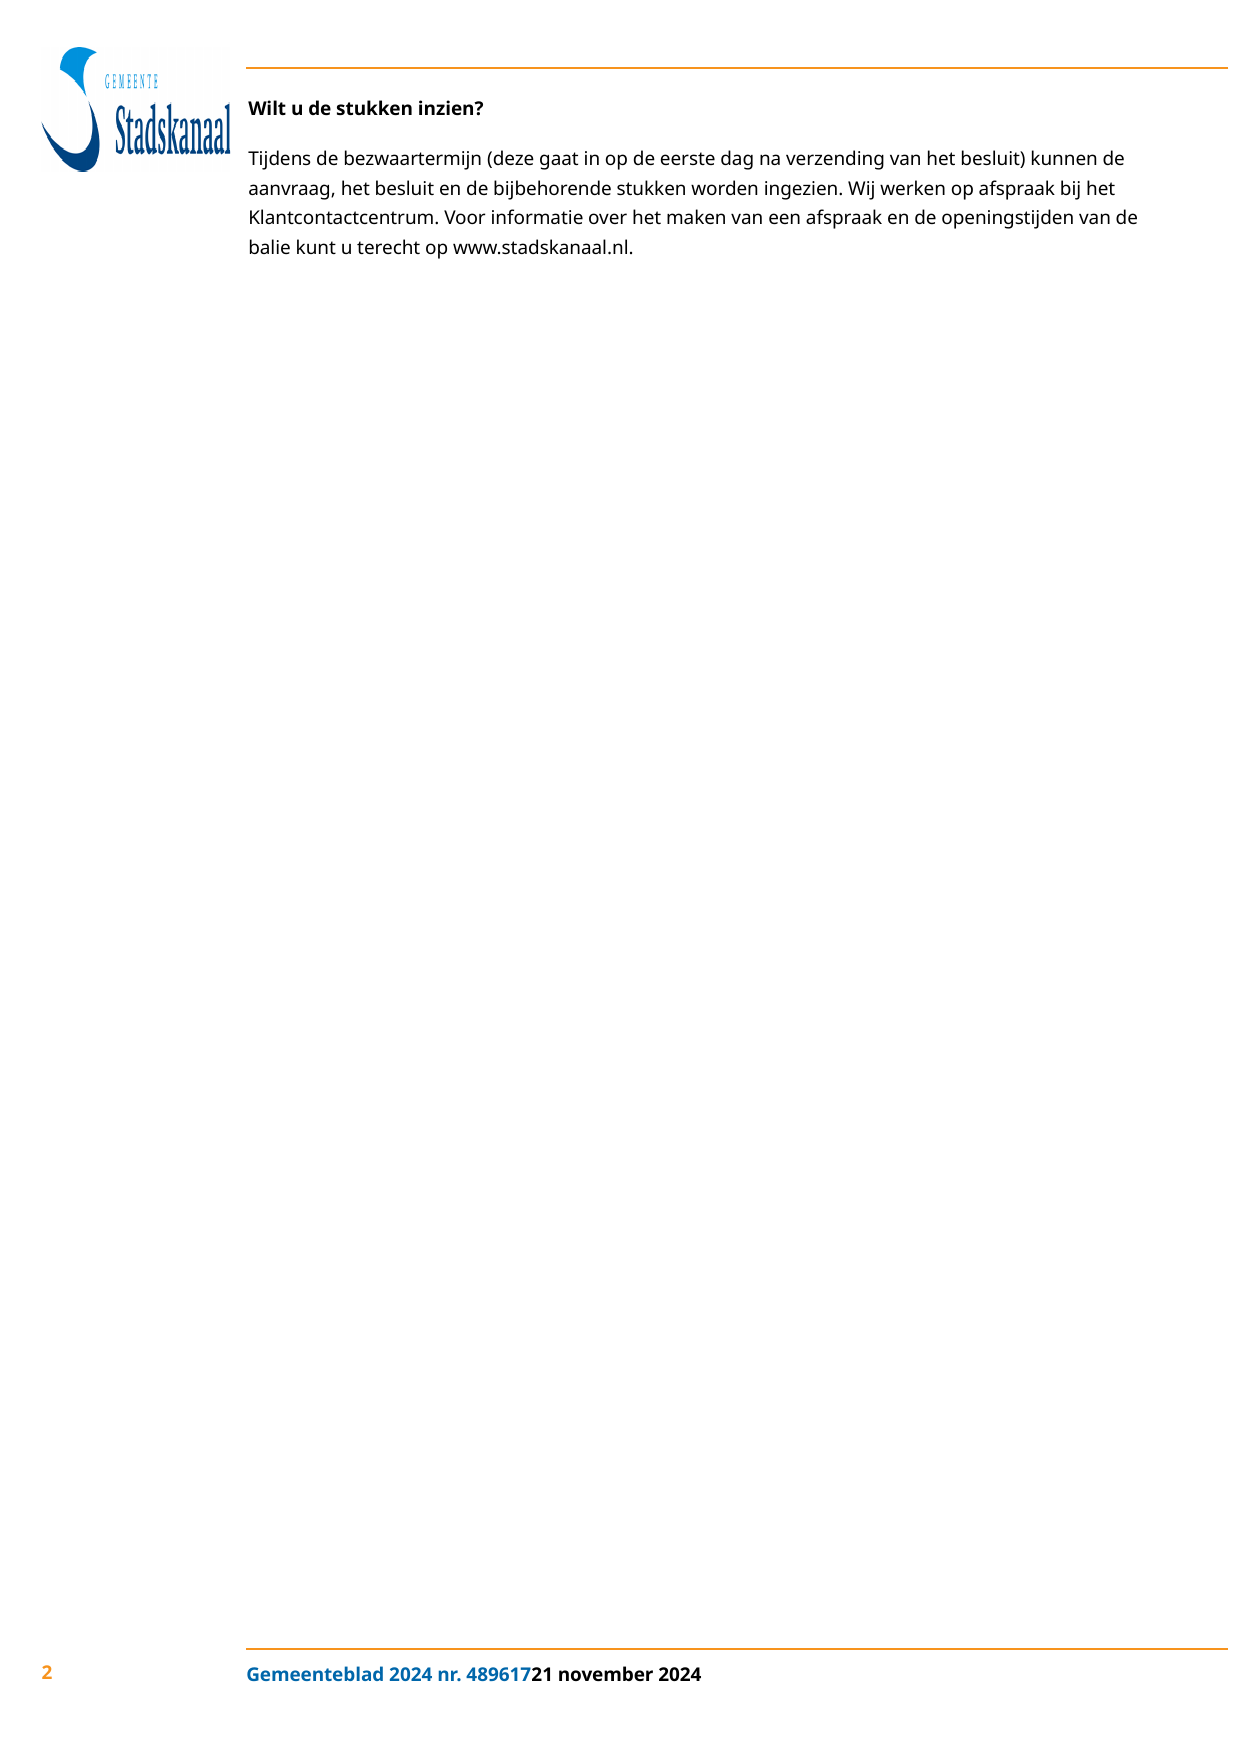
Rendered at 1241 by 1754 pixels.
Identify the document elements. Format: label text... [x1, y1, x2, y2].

text Wilt u de stukken inzien? [248, 95, 1152, 121]
text Tijdens de bezwaartermijn (deze gaat in op de eerste dag na verzending van het besluit) kunnen de aanvraag, het besluit en de bijbehorende stukken worden ingezien. Wij werken op afspraak bij het Klantcontactcentrum. Voor informatie over het maken van een afspraak en de openingstijden van de balie kunt u terecht op www.stadskanaal.nl. [248, 145, 1152, 260]
picture [41, 47, 231, 172]
